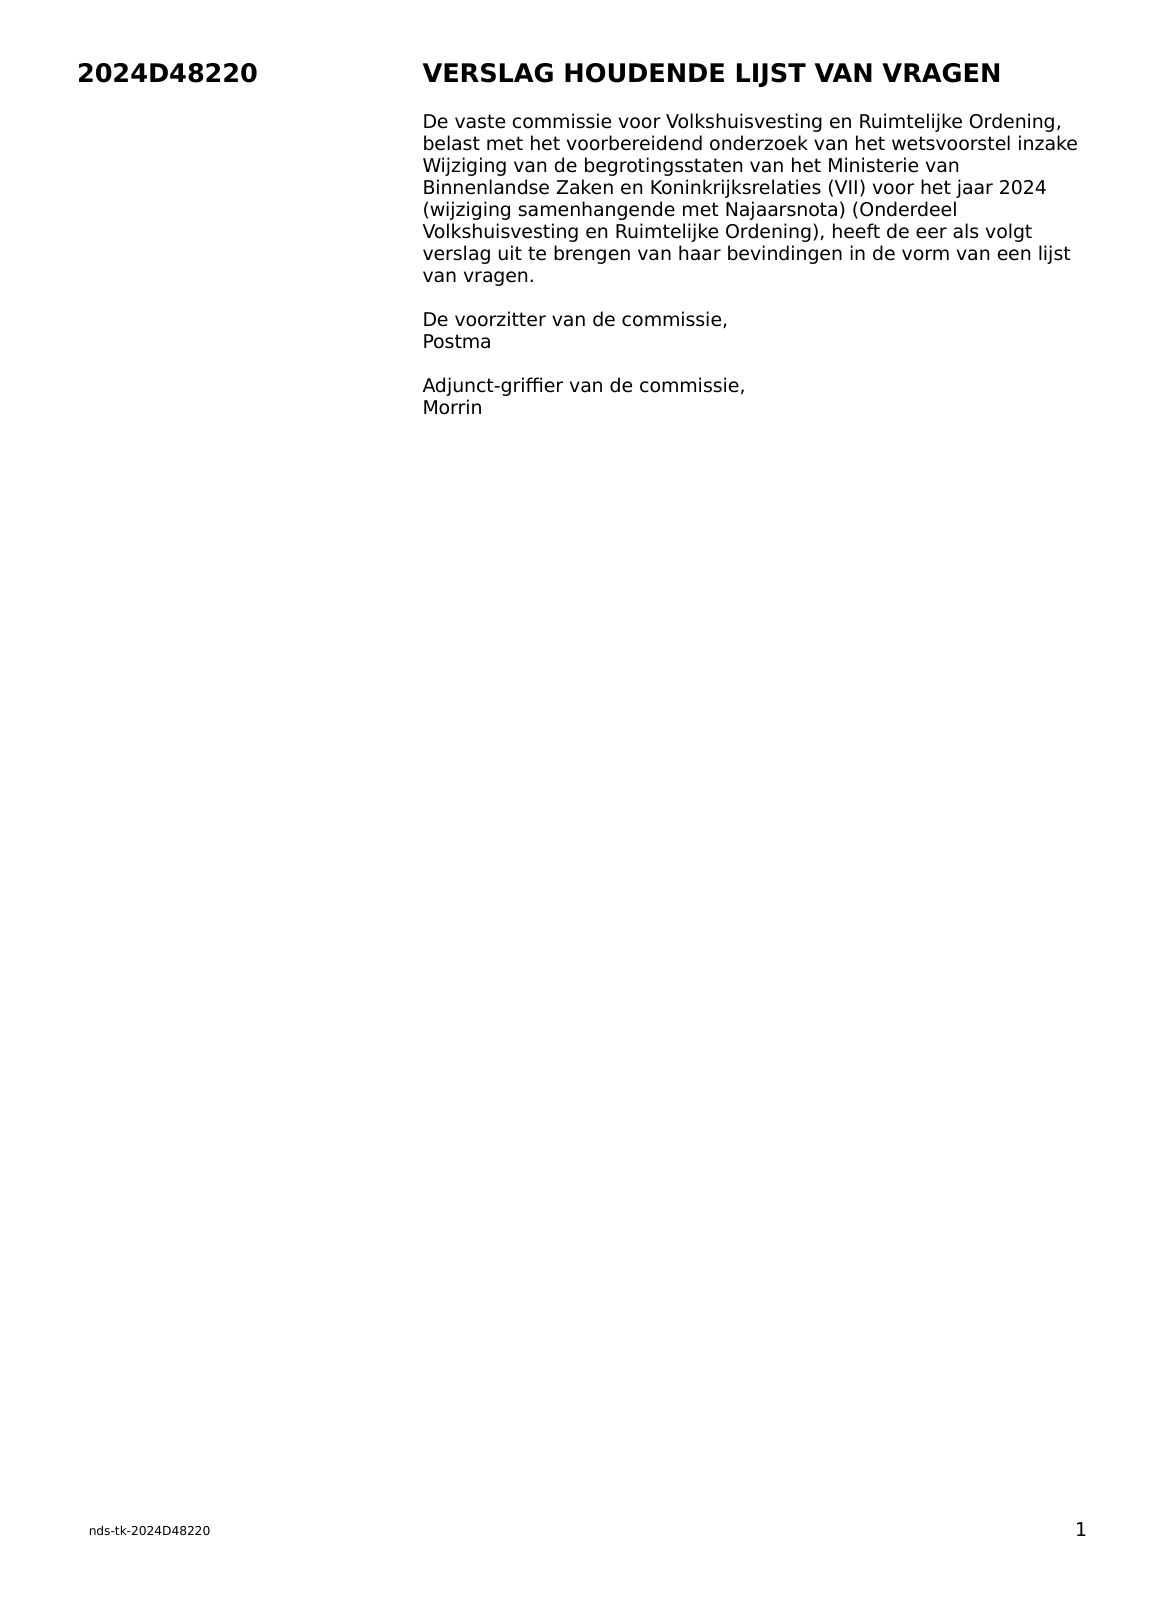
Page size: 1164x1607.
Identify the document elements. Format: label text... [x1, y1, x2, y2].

text De voorzitter van de commissie, [422, 309, 1087, 331]
text Postma [422, 331, 1087, 353]
text nds-tk-2024D48220 [88, 1524, 323, 1538]
text Morrin [422, 397, 1087, 419]
text De vaste commissie voor Volkshuisvesting en Ruimtelijke Ordening, belast met het voorbereidend onderzoek van het wetsvoorstel inzake Wijziging van de begrotingsstaten van het Ministerie van Binnenlandse Zaken en Koninkrijksrelaties (VII) voor het jaar 2024 (wijziging samenhangende met Najaarsnota) (Onderdeel Volkshuisvesting en Ruimtelijke Ordening), heeft de eer als volgt verslag uit te brengen van haar bevindingen in de vorm van een lijst van vragen. [422, 111, 1087, 287]
text Adjunct-griffier van de commissie, [422, 375, 1087, 397]
text 2024D48220 VERSLAG HOUDENDE LIJST VAN VRAGEN [77, 59, 1087, 89]
